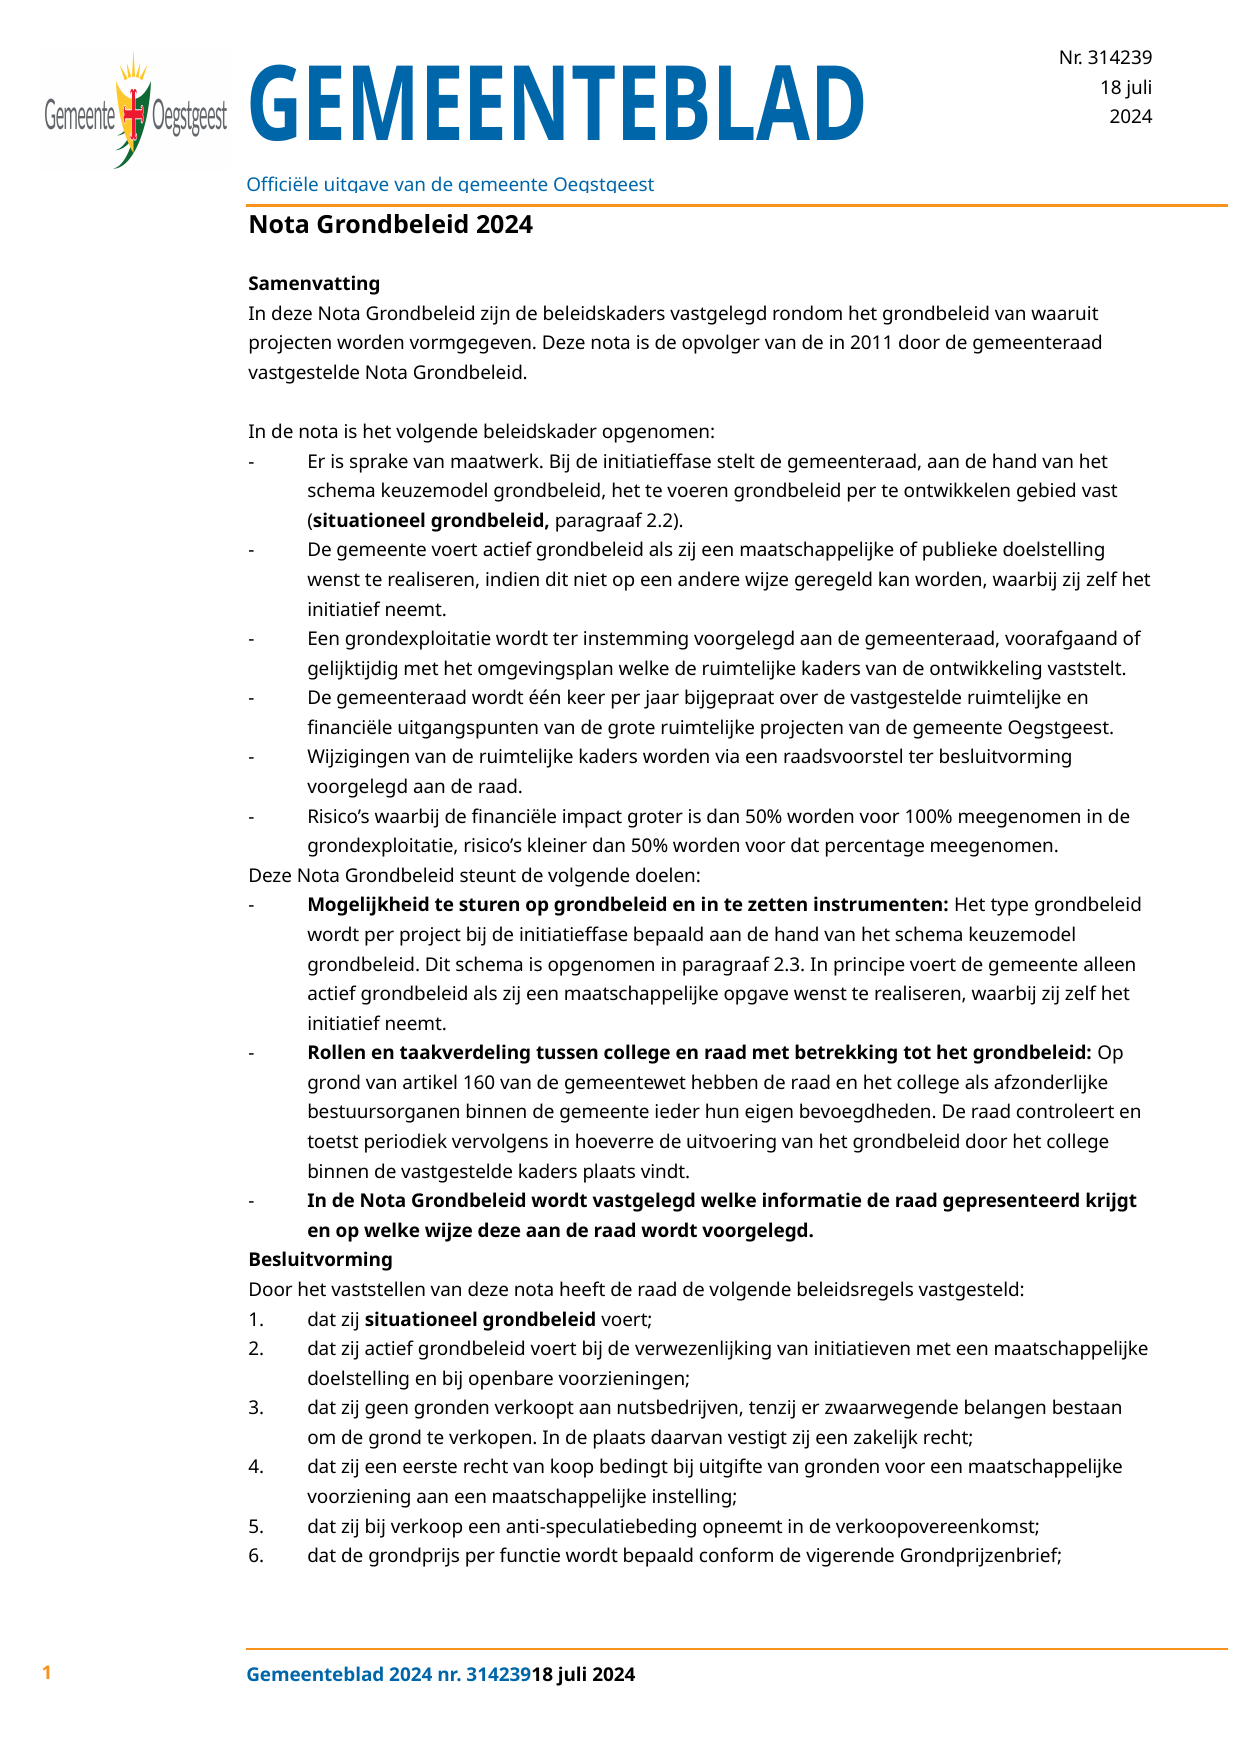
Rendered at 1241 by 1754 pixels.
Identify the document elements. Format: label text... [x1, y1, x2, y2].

list De gemeente voert actief grondbeleid als zij een maatschappelijke of publieke doelstelling wenst te realiseren, indien dit niet op een andere wijze geregeld kan worden, waarbij zij zelf het initiatief neemt. [248, 537, 1152, 621]
list dat de grondprijs per functie wordt bepaald conform de vigerende Grondprijzenbrief; [248, 1542, 1152, 1568]
text Nota Grondbeleid 2024 [248, 207, 1152, 241]
list Rollen en taakverdeling tussen college en raad met betrekking tot het grondbeleid: Op grond van artikel 160 van de gemeentewet hebben de raad en het college als afzonderlijke bestuursorganen binnen de gemeente ieder hun eigen bevoegdheden. De raad controleert en toetst periodiek vervolgens in hoeverre de uitvoering van het grondbeleid door het college binnen de vastgestelde kaders plaats vindt. [248, 1039, 1152, 1183]
list dat zij situationeel grondbeleid voert; [248, 1306, 1152, 1331]
picture [41, 47, 231, 172]
list Wijzigingen van de ruimtelijke kaders worden via een raadsvoorstel ter besluitvorming voorgelegd aan de raad. [248, 744, 1152, 799]
list Een grondexploitatie wordt ter instemming voorgelegd aan de gemeenteraad, voorafgaand of gelijktijdig met het omgevingsplan welke de ruimtelijke kaders van de ontwikkeling vaststelt. [248, 625, 1152, 681]
list dat zij geen gronden verkoopt aan nutsbedrijven, tenzij er zwaarwegende belangen bestaan om de grond te verkopen. In de plaats daarvan vestigt zij een zakelijk recht; [248, 1394, 1152, 1450]
list De gemeenteraad wordt één keer per jaar bijgepraat over de vastgestelde ruimtelijke en financiële uitgangspunten van de grote ruimtelijke projecten van de gemeente Oegstgeest. [248, 684, 1152, 740]
list dat zij actief grondbeleid voert bij de verwezenlijking van initiatieven met een maatschappelijke doelstelling en bij openbare voorzieningen; [248, 1335, 1152, 1391]
list Risico’s waarbij de financiële impact groter is dan 50% worden voor 100% meegenomen in de grondexploitatie, risico’s kleiner dan 50% worden voor dat percentage meegenomen. [248, 803, 1152, 858]
list In de Nota Grondbeleid wordt vastgelegd welke informatie de raad gepresenteerd krijgt en op welke wijze deze aan de raad wordt voorgelegd. [248, 1187, 1152, 1243]
list Mogelijkheid te sturen op grondbeleid en in te zetten instrumenten: Het type grondbeleid wordt per project bij de initiatieffase bepaald aan de hand van het schema keuzemodel grondbeleid. Dit schema is opgenomen in paragraaf 2.3. In principe voert de gemeente alleen actief grondbeleid als zij een maatschappelijke opgave wenst te realiseren, waarbij zij zelf het initiatief neemt. [248, 892, 1152, 1036]
list dat zij bij verkoop een anti-speculatiebeding opneemt in de verkoopovereenkomst; [248, 1513, 1152, 1538]
text Besluitvorming [248, 1247, 1152, 1272]
list Er is sprake van maatwerk. Bij de initiatieffase stelt de gemeenteraad, aan de hand van het schema keuzemodel grondbeleid, het te voeren grondbeleid per te ontwikkelen gebied vast (situationeel grondbeleid, paragraaf 2.2). [248, 448, 1152, 533]
text Samenvatting [248, 270, 1152, 296]
text Door het vaststellen van deze nota heeft de raad de volgende beleidsregels vastgesteld: [248, 1276, 1152, 1302]
text Deze Nota Grondbeleid steunt de volgende doelen: [248, 862, 1152, 888]
text In deze Nota Grondbeleid zijn de beleidskaders vastgelegd rondom het grondbeleid van waaruit projecten worden vormgegeven. Deze nota is de opvolger van de in 2011 door de gemeenteraad vastgestelde Nota Grondbeleid. [248, 300, 1152, 385]
list dat zij een eerste recht van koop bedingt bij uitgifte van gronden voor een maatschappelijke voorziening aan een maatschappelijke instelling; [248, 1454, 1152, 1509]
text In de nota is het volgende beleidskader opgenomen: [248, 418, 1152, 444]
